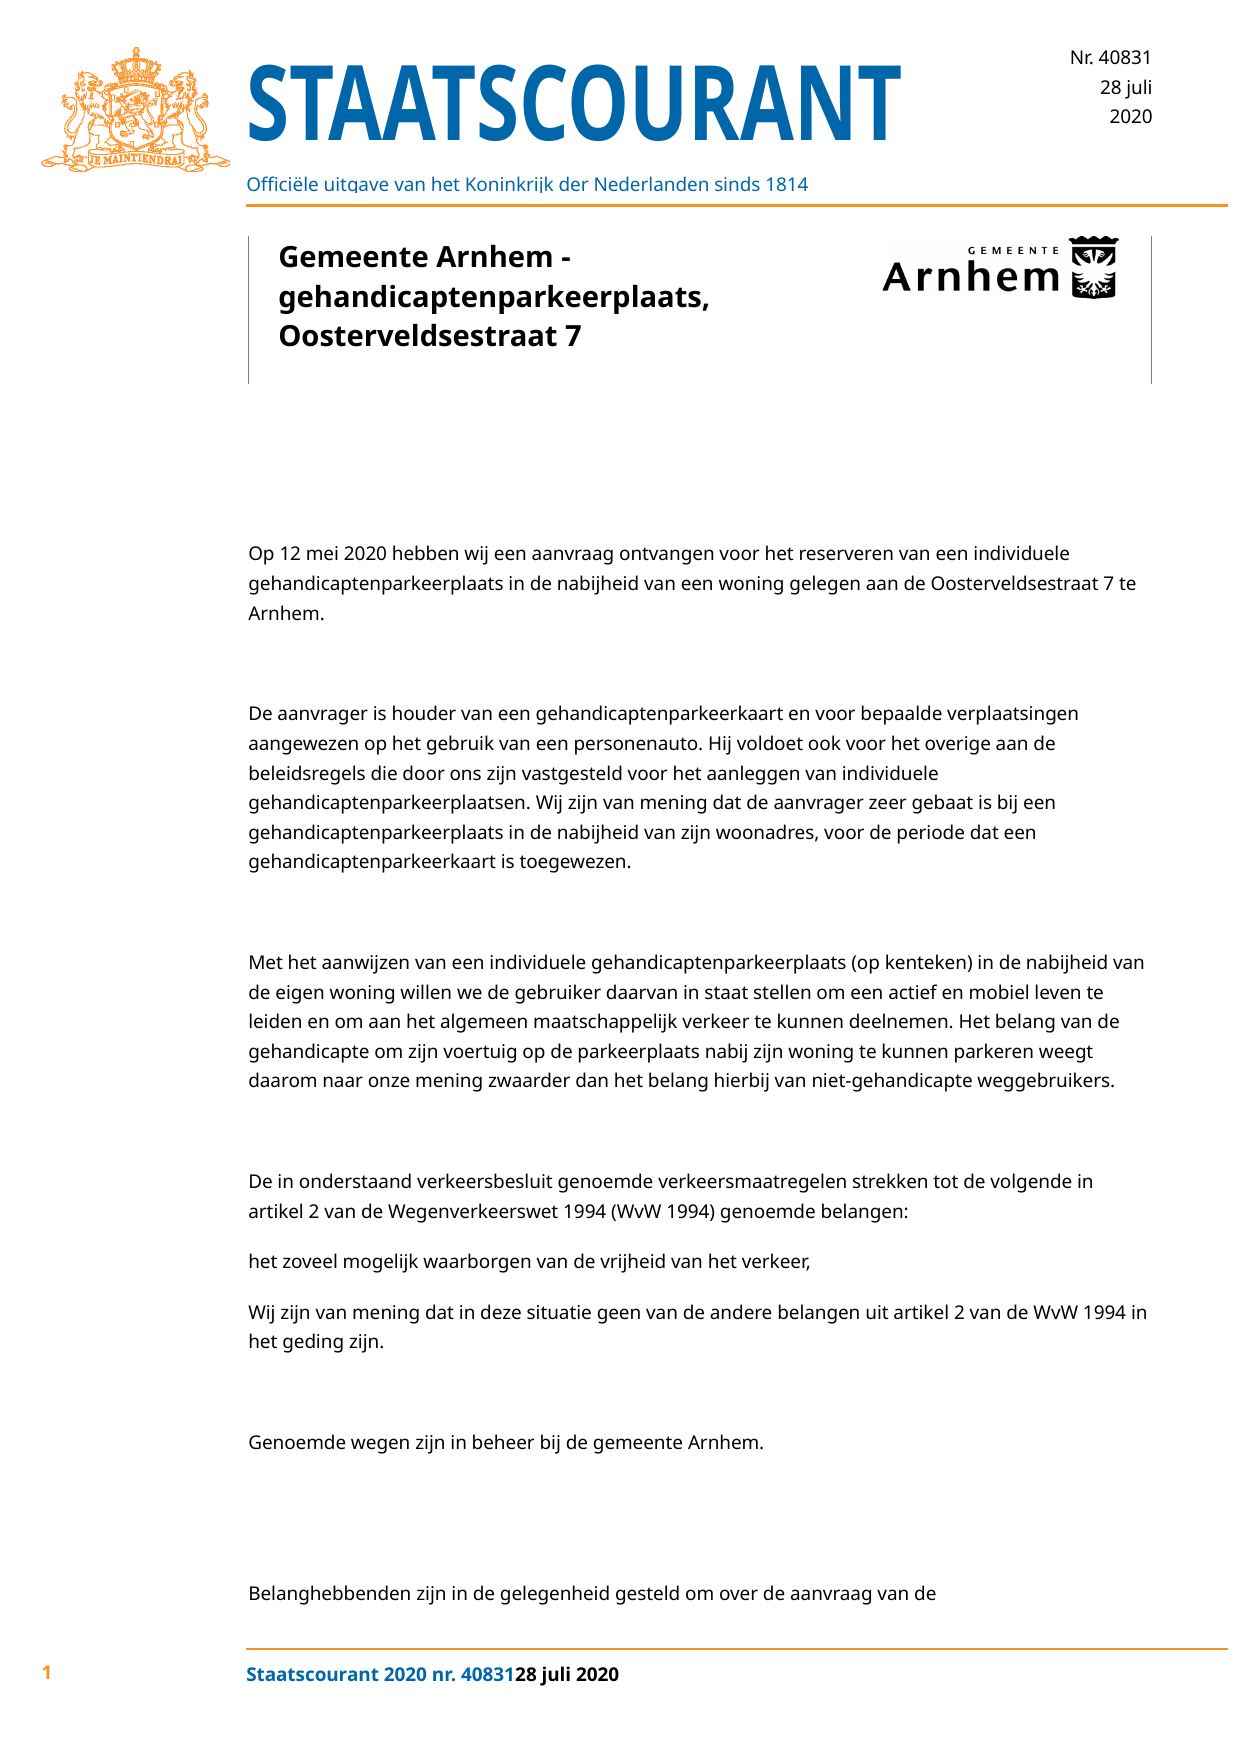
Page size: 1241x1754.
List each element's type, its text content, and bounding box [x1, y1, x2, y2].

table_header [850, 236, 1151, 384]
text Genoemde wegen zijn in beheer bij de gemeente Arnhem. [248, 1429, 1152, 1455]
text Met het aanwijzen van een individuele gehandicaptenparkeerplaats (op kenteken) in de nabijheid van de eigen woning willen we de gebruiker daarvan in staat stellen om een actief en mobiel leven te leiden en om aan het algemeen maatschappelijk verkeer te kunnen deelnemen. Het belang van de gehandicapte om zijn voertuig op de parkeerplaats nabij zijn woning te kunnen parkeren weegt daarom naar onze mening zwaarder dan het belang hierbij van niet-gehandicapte weggebruikers. [248, 949, 1152, 1093]
text het zoveel mogelijk waarborgen van de vrijheid van het verkeer, [248, 1248, 1152, 1274]
text De aanvrager is houder van een gehandicaptenparkeerkaart en voor bepaalde verplaatsingen aangewezen op het gebruik van een personenauto. Hij voldoet ook voor het overige aan de beleidsregels die door ons zijn vastgesteld voor het aanleggen van individuele gehandicaptenparkeerplaatsen. Wij zijn van mening dat de aanvrager zeer gebaat is bij een gehandicaptenparkeerplaats in de nabijheid van zijn woonadres, voor de periode dat een gehandicaptenparkeerkaart is toegewezen. [248, 701, 1152, 874]
picture [882, 236, 1119, 299]
text De in onderstaand verkeersbesluit genoemde verkeersmaatregelen strekken tot de volgende in artikel 2 van de Wegenverkeerswet 1994 (WvW 1994) genoemde belangen: [248, 1168, 1152, 1224]
picture [41, 47, 231, 172]
text Wij zijn van mening dat in deze situatie geen van de andere belangen uit artikel 2 van de WvW 1994 in het geding zijn. [248, 1299, 1152, 1354]
text Belanghebbenden zijn in de gelegenheid gesteld om over de aanvraag van de [248, 1581, 1152, 1606]
table_header Gemeente Arnhem - gehandicaptenparkeerplaats, Oosterveldsestraat 7 [249, 236, 850, 384]
text Op 12 mei 2020 hebben wij een aanvraag ontvangen voor het reserveren van een individuele gehandicaptenparkeerplaats in de nabijheid van een woning gelegen aan de Oosterveldsestraat 7 te Arnhem. [248, 541, 1152, 625]
